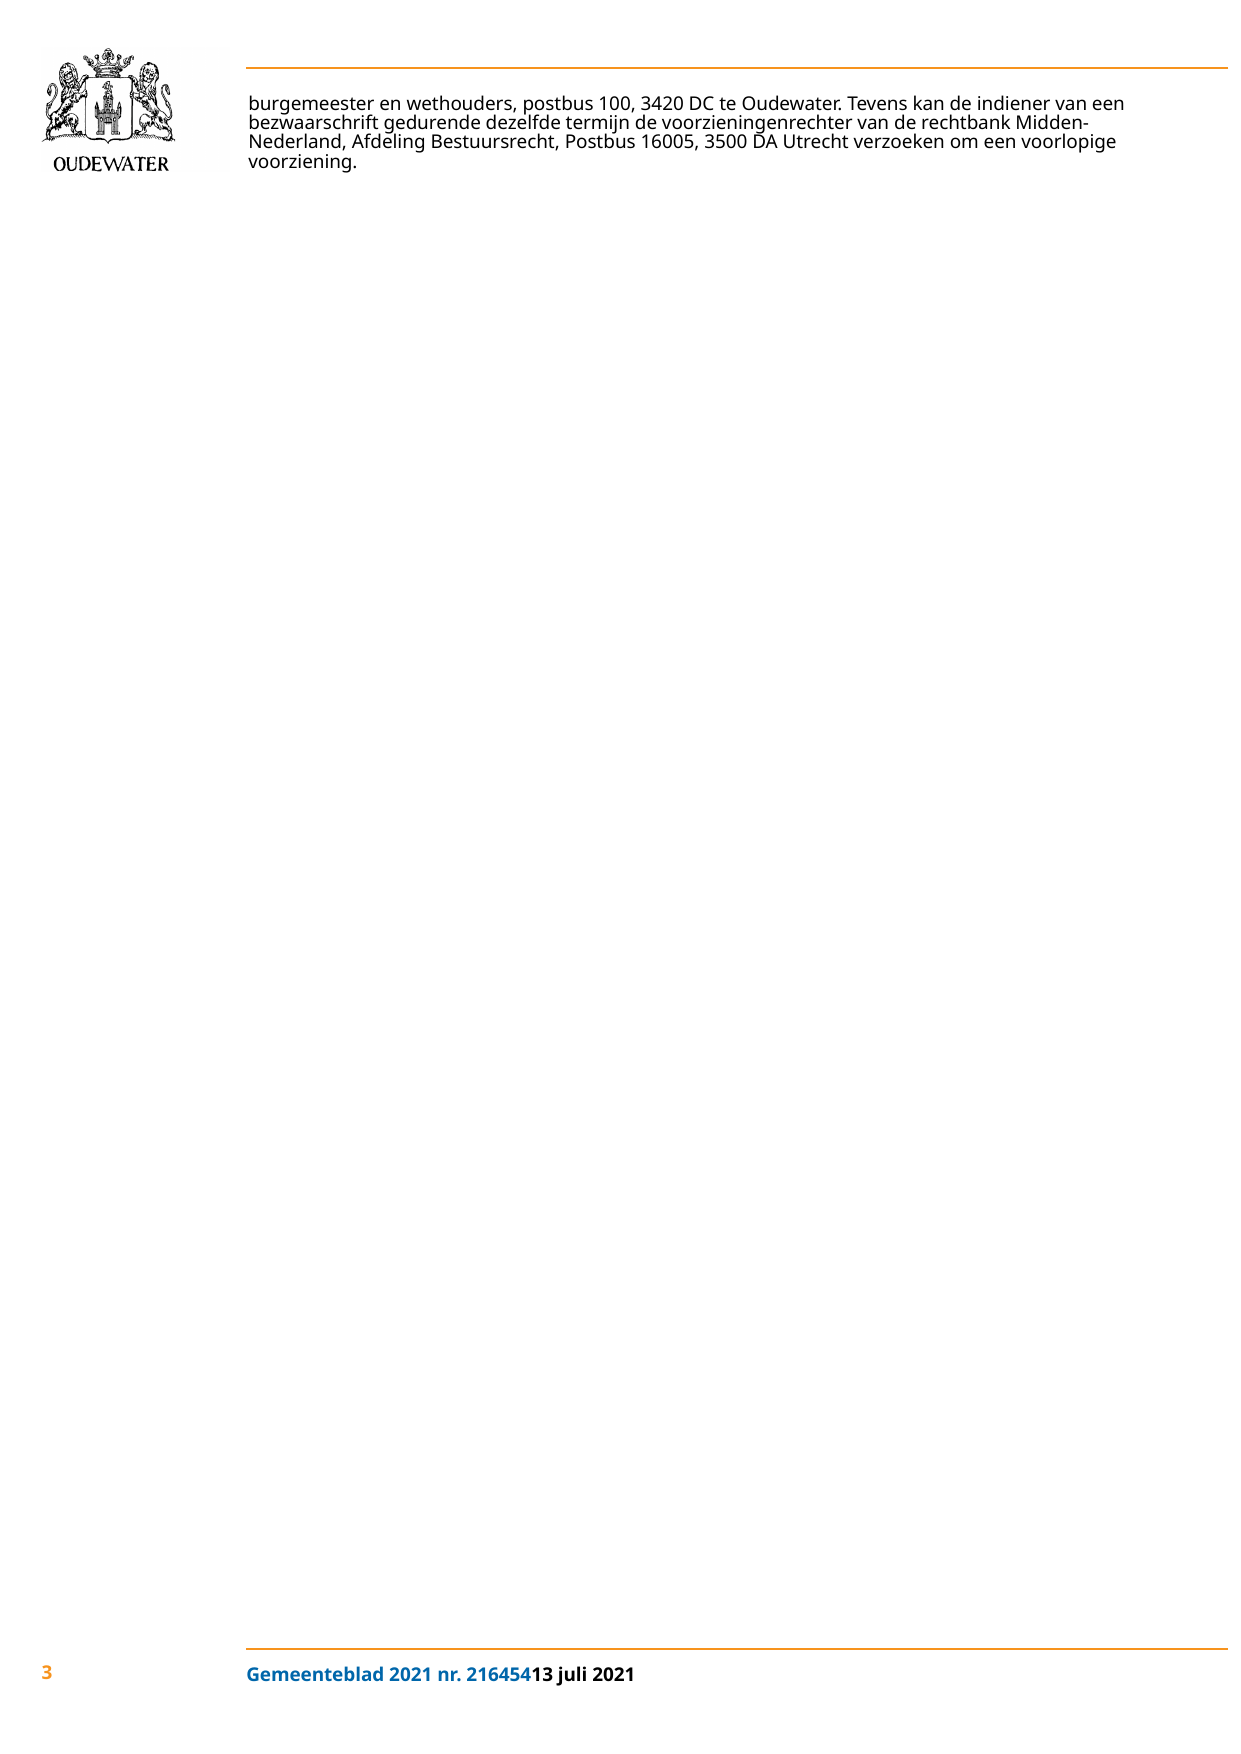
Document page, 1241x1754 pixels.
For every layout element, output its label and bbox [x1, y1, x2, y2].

picture [41, 47, 231, 172]
